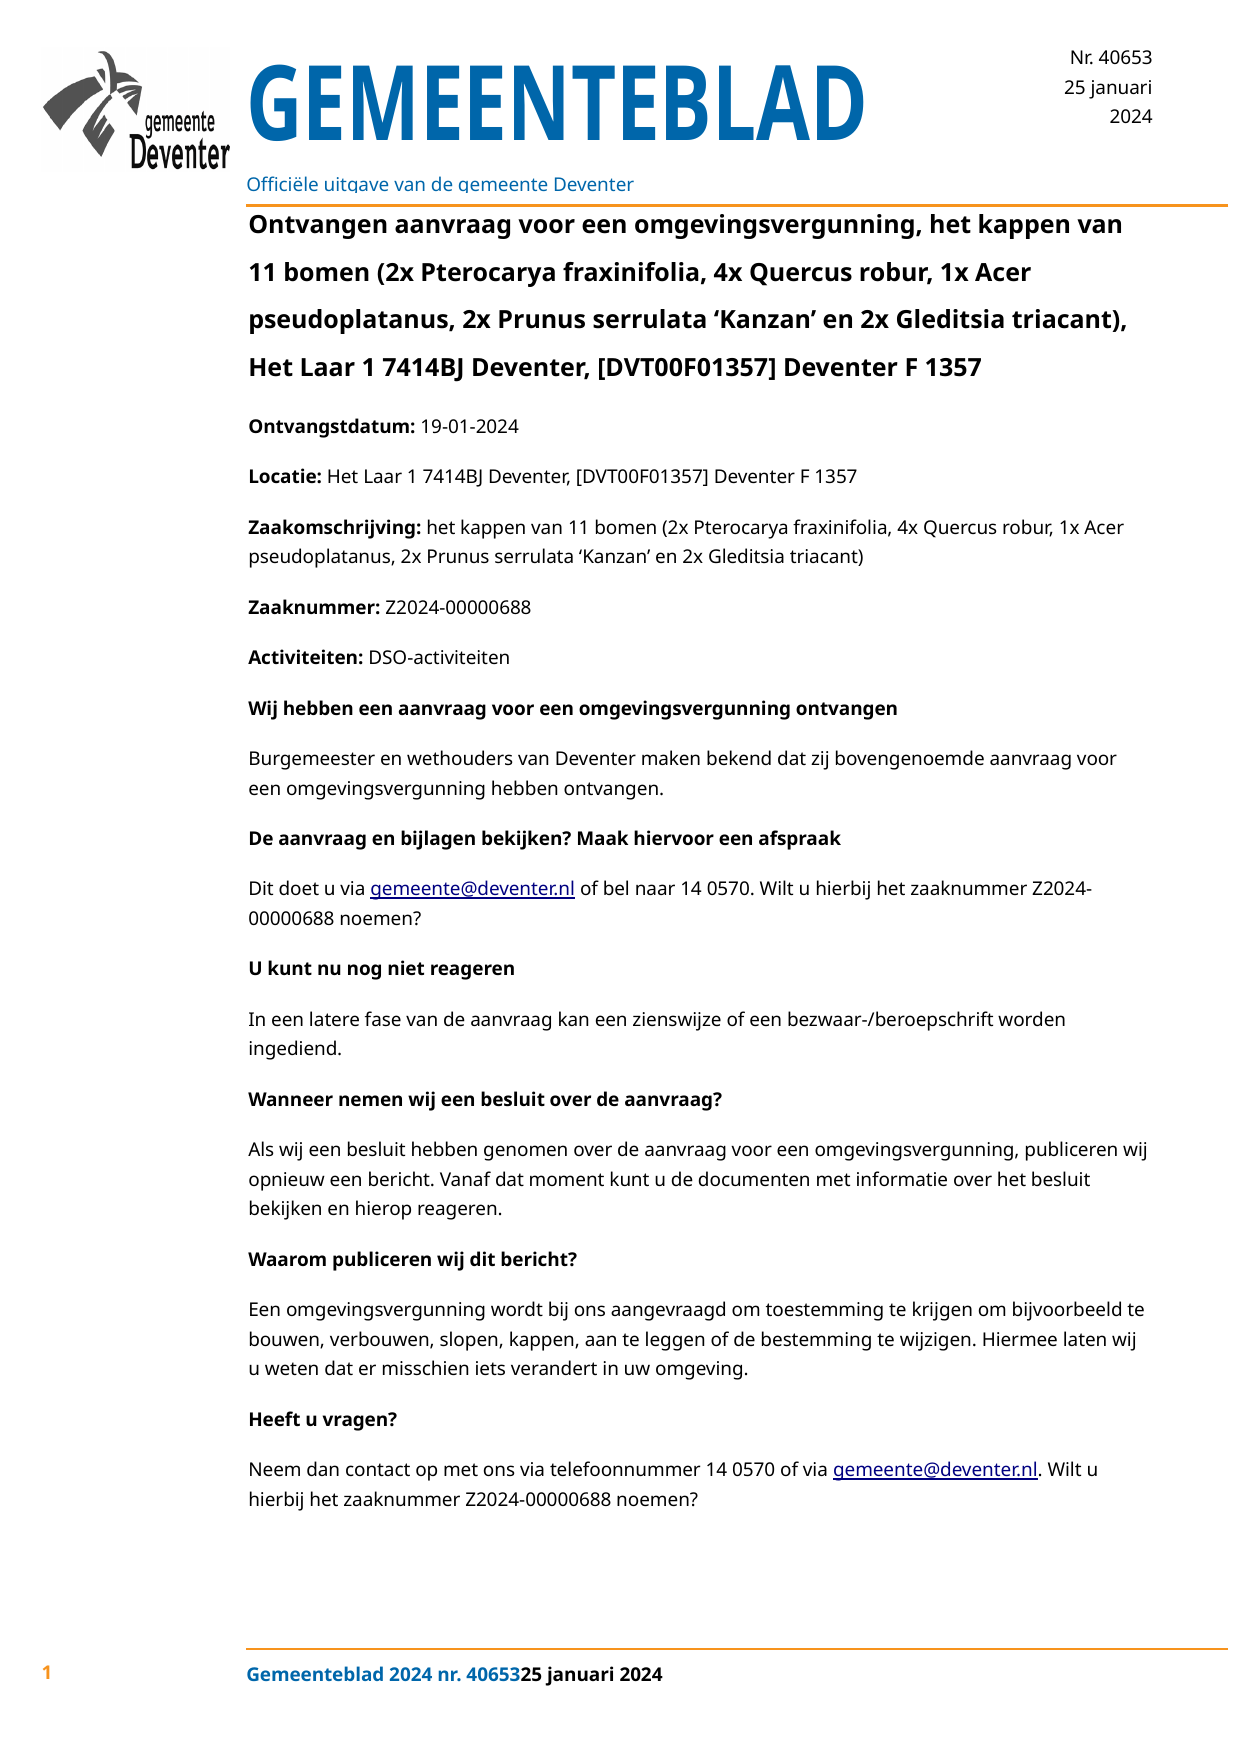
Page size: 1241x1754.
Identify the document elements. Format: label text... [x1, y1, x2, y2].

text Ontvangstdatum: 19-01-2024 [248, 413, 1152, 439]
text Dit doet u via gemeente@deventer.nl of bel naar 14 0570. Wilt u hierbij het zaaknummer Z2024-00000688 noemen? [248, 876, 1152, 931]
text Zaaknummer: Z2024-00000688 [248, 594, 1152, 620]
text Heeft u vragen? [248, 1406, 1152, 1432]
text De aanvraag en bijlagen bekijken? Maak hiervoor een afspraak [248, 825, 1152, 851]
text Wij hebben een aanvraag voor een omgevingsvergunning ontvangen [248, 695, 1152, 721]
text Ontvangen aanvraag voor een omgevingsvergunning, het kappen van 11 bomen (2x Pterocarya fraxinifolia, 4x Quercus robur, 1x Acer pseudoplatanus, 2x Prunus serrulata ‘Kanzan’ en 2x Gleditsia triacant), Het Laar 1 7414BJ Deventer, [DVT00F01357] Deventer F 1357 [248, 207, 1152, 384]
text U kunt nu nog niet reageren [248, 956, 1152, 981]
text Zaakomschrijving: het kappen van 11 bomen (2x Pterocarya fraxinifolia, 4x Quercus robur, 1x Acer pseudoplatanus, 2x Prunus serrulata ‘Kanzan’ en 2x Gleditsia triacant) [248, 514, 1152, 569]
text Activiteiten: DSO-activiteiten [248, 644, 1152, 670]
text In een latere fase van de aanvraag kan een zienswijze of een bezwaar-/beroepschrift worden ingediend. [248, 1006, 1152, 1061]
text Wanneer nemen wij een besluit over de aanvraag? [248, 1086, 1152, 1112]
text Een omgevingsvergunning wordt bij ons aangevraagd om toestemming te krijgen om bijvoorbeeld te bouwen, verbouwen, slopen, kappen, aan te leggen of de bestemming te wijzigen. Hiermee laten wij u weten dat er misschien iets verandert in uw omgeving. [248, 1296, 1152, 1381]
text Locatie: Het Laar 1 7414BJ Deventer, [DVT00F01357] Deventer F 1357 [248, 463, 1152, 489]
text Als wij een besluit hebben genomen over de aanvraag voor een omgevingsvergunning, publiceren wij opnieuw een bericht. Vanaf dat moment kunt u de documenten met informatie over het besluit bekijken en hierop reageren. [248, 1136, 1152, 1221]
picture [41, 47, 231, 172]
text Burgemeester en wethouders van Deventer maken bekend dat zij bovengenoemde aanvraag voor een omgevingsvergunning hebben ontvangen. [248, 745, 1152, 801]
text Neem dan contact op met ons via telefoonnummer 14 0570 of via gemeente@deventer.nl. Wilt u hierbij het zaaknummer Z2024-00000688 noemen? [248, 1456, 1152, 1512]
text Waarom publiceren wij dit bericht? [248, 1246, 1152, 1272]
